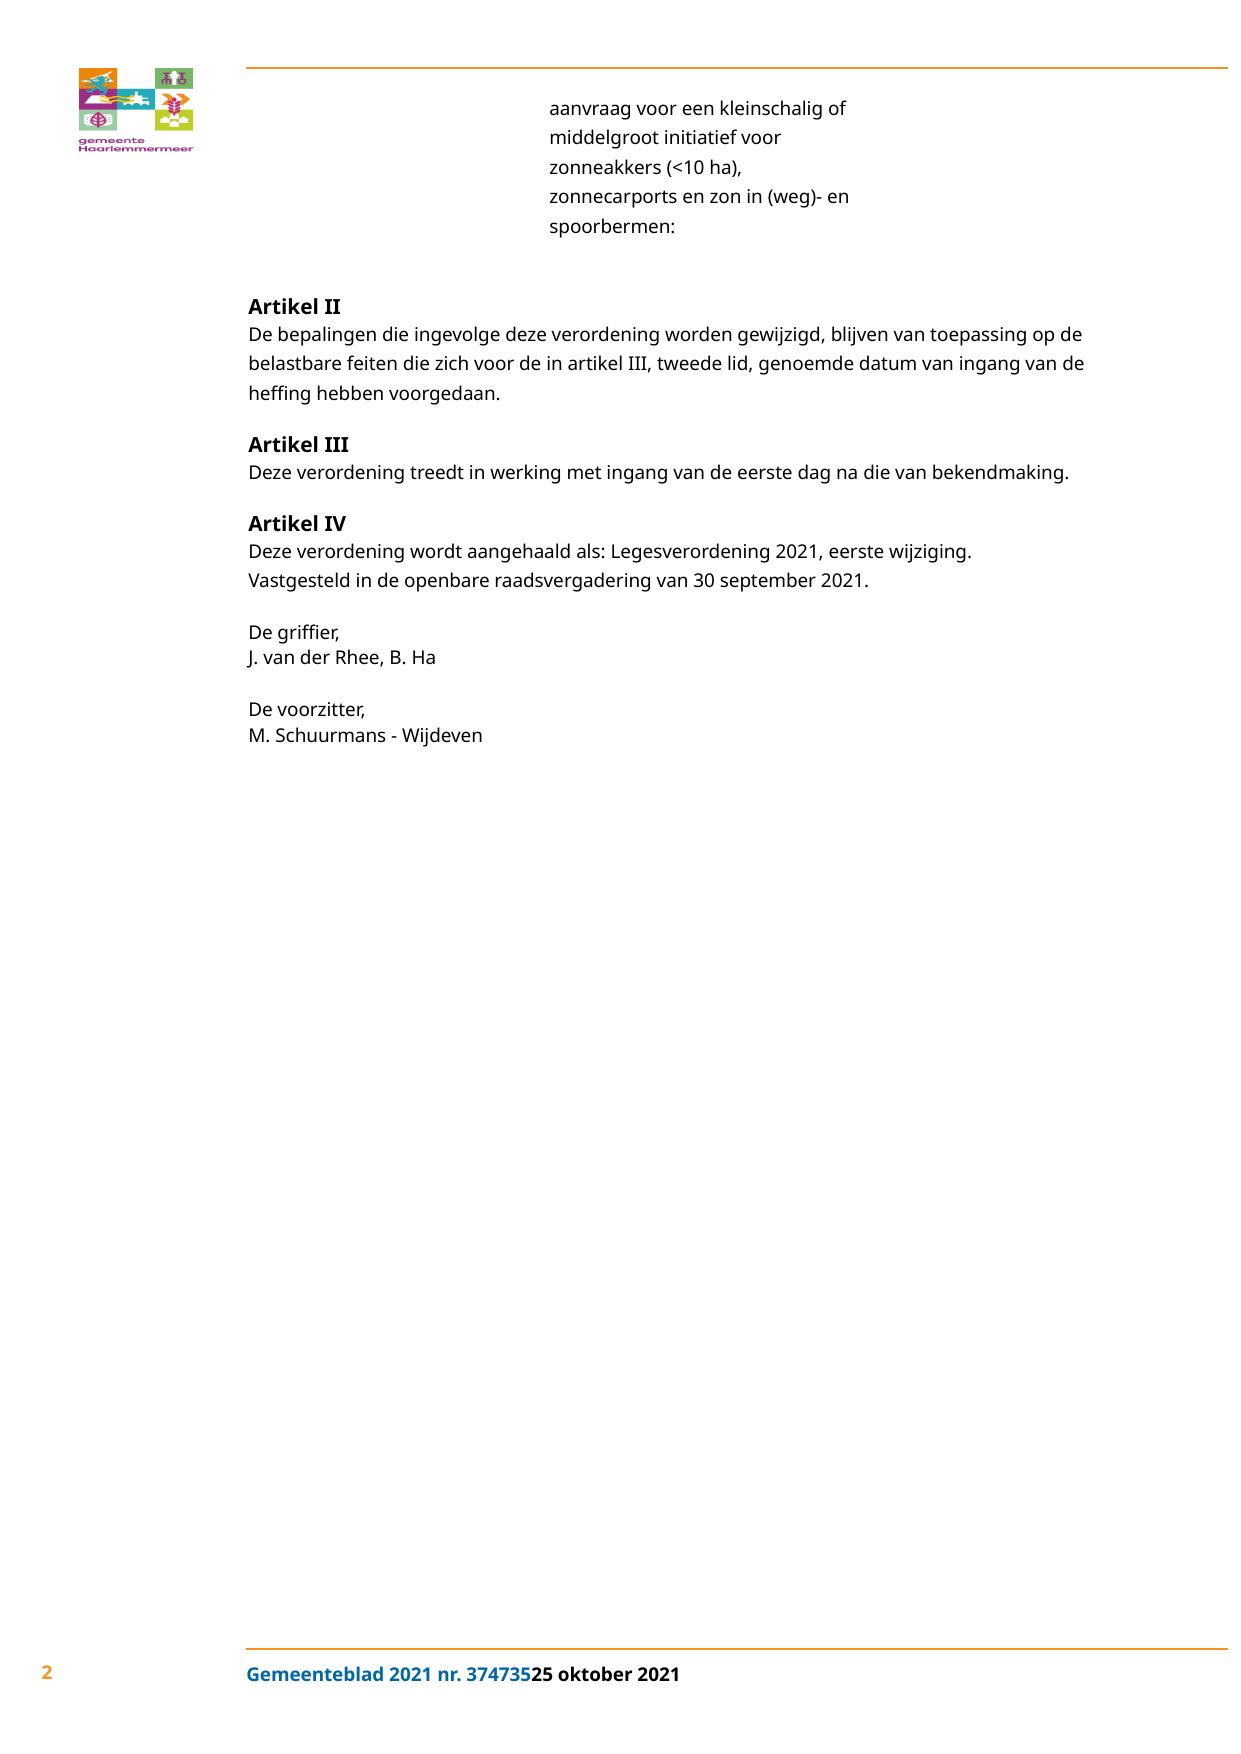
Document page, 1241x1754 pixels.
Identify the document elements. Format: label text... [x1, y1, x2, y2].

picture [41, 47, 231, 172]
text J. van der Rhee, B. Ha [248, 644, 1152, 670]
text De griffier, [248, 619, 1152, 644]
text De bepalingen die ingevolge deze verordening worden gewijzigd, blijven van toepassing op de belastbare feiten die zich voor de in artikel III, tweede lid, genoemde datum van ingang van de heffing hebben voorgedaan. [248, 321, 1152, 406]
table_cell [850, 95, 1152, 239]
text Vastgesteld in de openbare raadsvergadering van 30 september 2021. [248, 567, 1152, 593]
text M. Schuurmans - Wijdeven [248, 722, 1152, 747]
table_cell [248, 95, 549, 239]
text Artikel IV [248, 509, 1152, 538]
text Deze verordening wordt aangehaald als: Legesverordening 2021, eerste wijziging. [248, 538, 1152, 563]
text Artikel III [248, 431, 1152, 459]
text Deze verordening treedt in werking met ingang van de eerste dag na die van bekendmaking. [248, 459, 1152, 485]
text De voorzitter, [248, 696, 1152, 722]
table_cell aanvraag voor een kleinschalig of middelgroot initiatief voor zonneakkers (<10 ha), zonnecarports en zon in (weg)- en spoorbermen: [549, 95, 850, 239]
text Artikel II [248, 292, 1152, 321]
